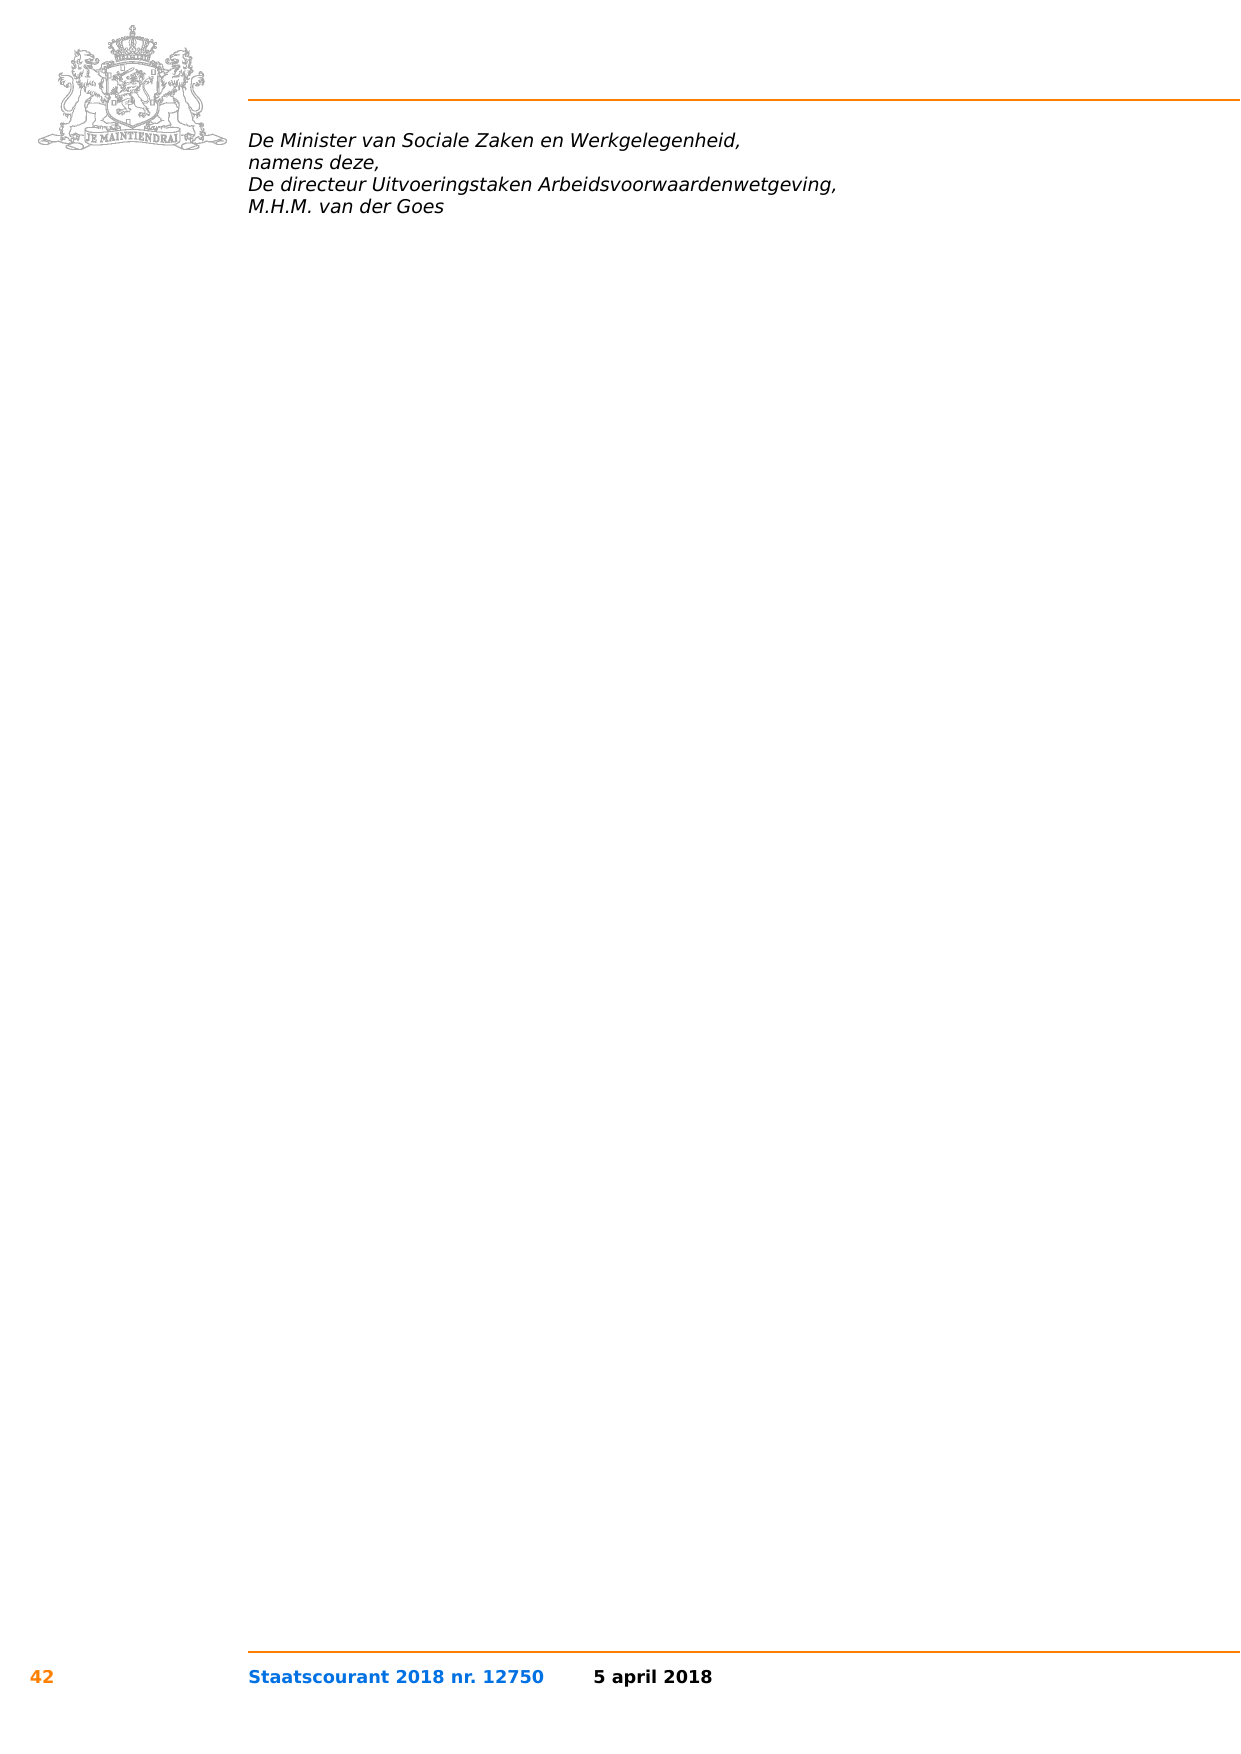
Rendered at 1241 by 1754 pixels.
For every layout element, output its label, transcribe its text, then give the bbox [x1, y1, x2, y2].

text De Minister van Sociale Zaken en Werkgelegenheid, namens deze, De directeur Uitvoeringstaken Arbeidsvoorwaardenwetgeving, M.H.M. van der Goes [248, 130, 1163, 218]
picture [38, 25, 227, 150]
